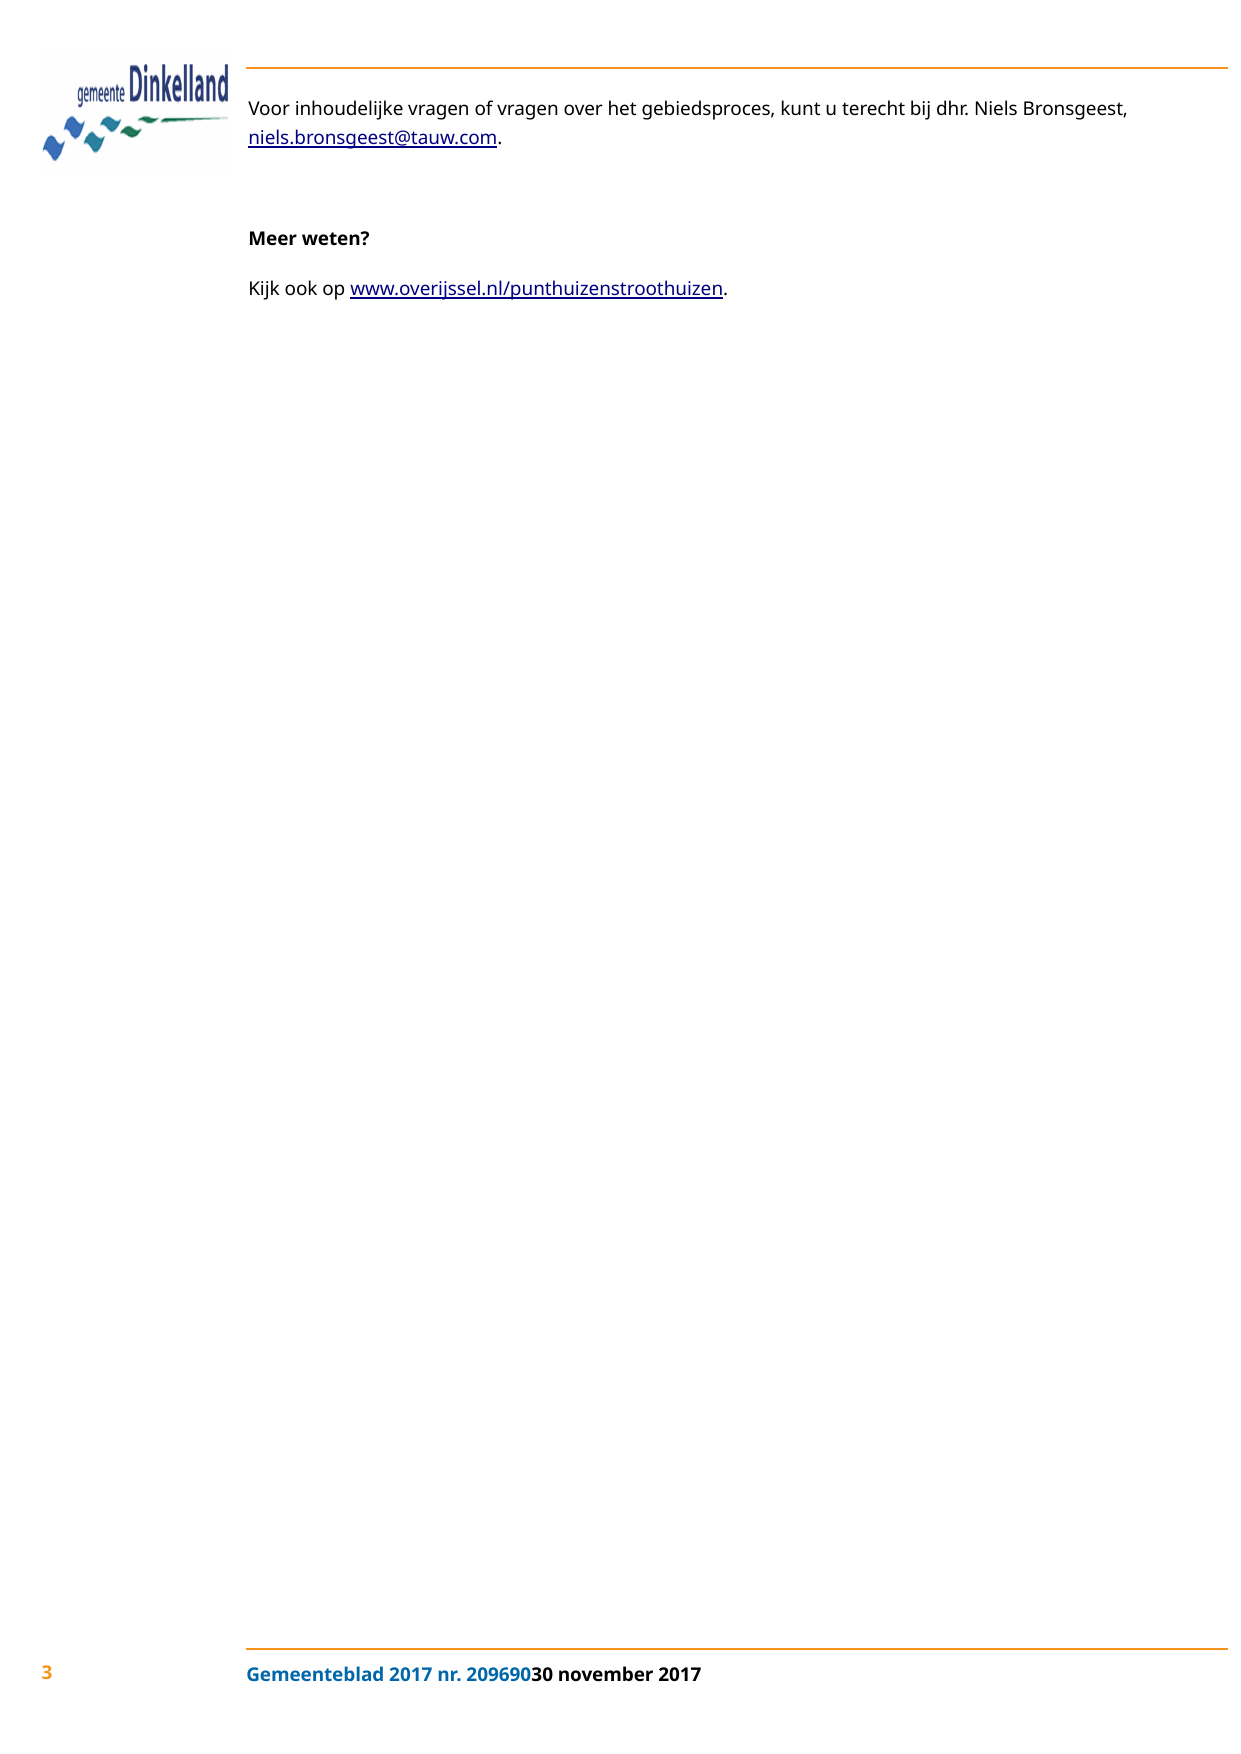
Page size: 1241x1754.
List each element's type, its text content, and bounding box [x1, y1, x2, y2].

picture [41, 47, 231, 172]
text Meer weten? [248, 225, 1152, 251]
text Voor inhoudelijke vragen of vragen over het gebiedsproces, kunt u terecht bij dhr. Niels Bronsgeest, niels.bronsgeest@tauw.com. [248, 95, 1152, 150]
text Kijk ook op www.overijssel.nl/punthuizenstroothuizen. [248, 276, 1152, 301]
